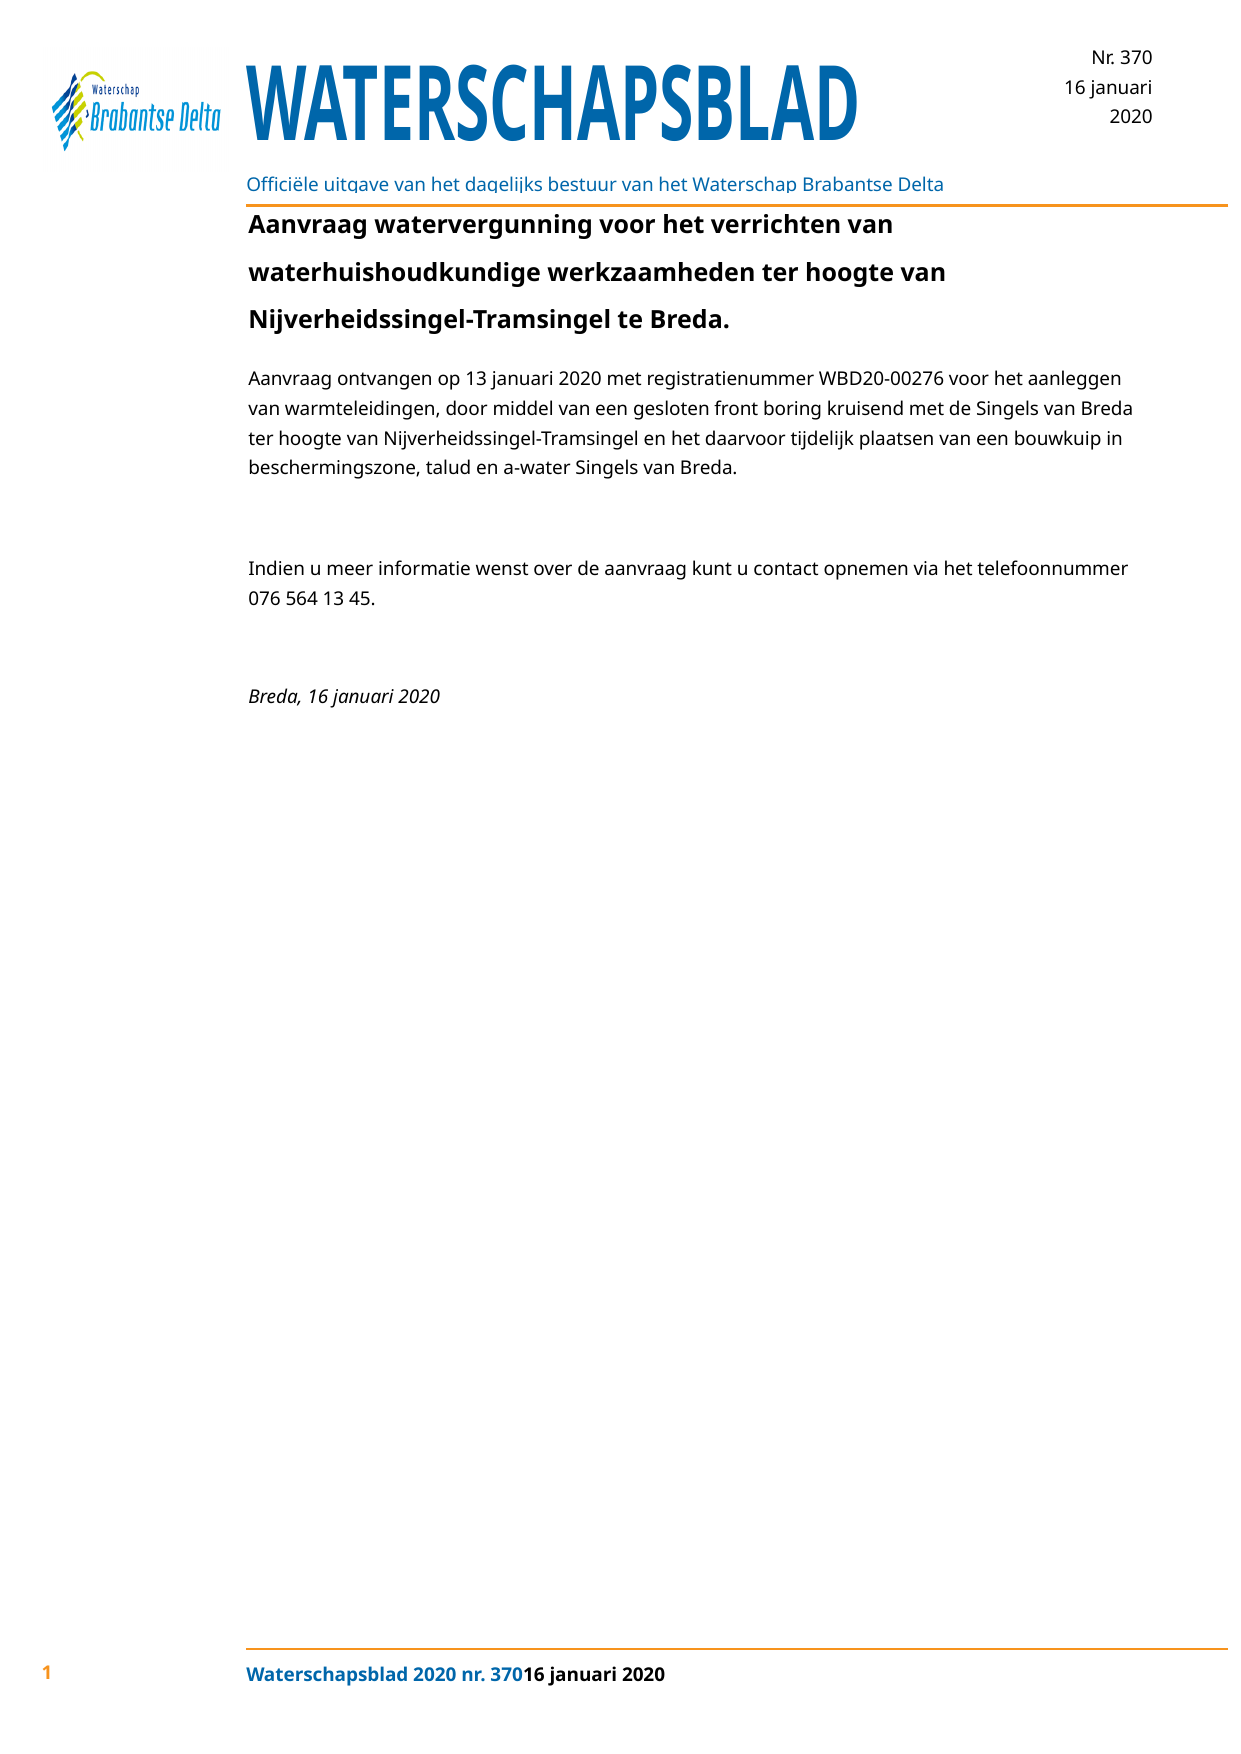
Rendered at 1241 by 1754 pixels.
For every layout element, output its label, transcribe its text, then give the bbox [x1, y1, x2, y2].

text Aanvraag watervergunning voor het verrichten van waterhuishoudkundige werkzaamheden ter hoogte van Nijverheidssingel-Tramsingel te Breda. [248, 207, 1152, 336]
text Indien u meer informatie wenst over de aanvraag kunt u contact opnemen via het telefoonnummer 076 564 13 45. [248, 555, 1152, 610]
text Breda, 16 januari 2020 [248, 683, 1152, 709]
picture [41, 47, 231, 172]
text Aanvraag ontvangen op 13 januari 2020 met registratienummer WBD20-00276 voor het aanleggen van warmteleidingen, door middel van een gesloten front boring kruisend met de Singels van Breda ter hoogte van Nijverheidssingel-Tramsingel en het daarvoor tijdelijk plaatsen van een bouwkuip in beschermingszone, talud en a-water Singels van Breda. [248, 366, 1152, 480]
